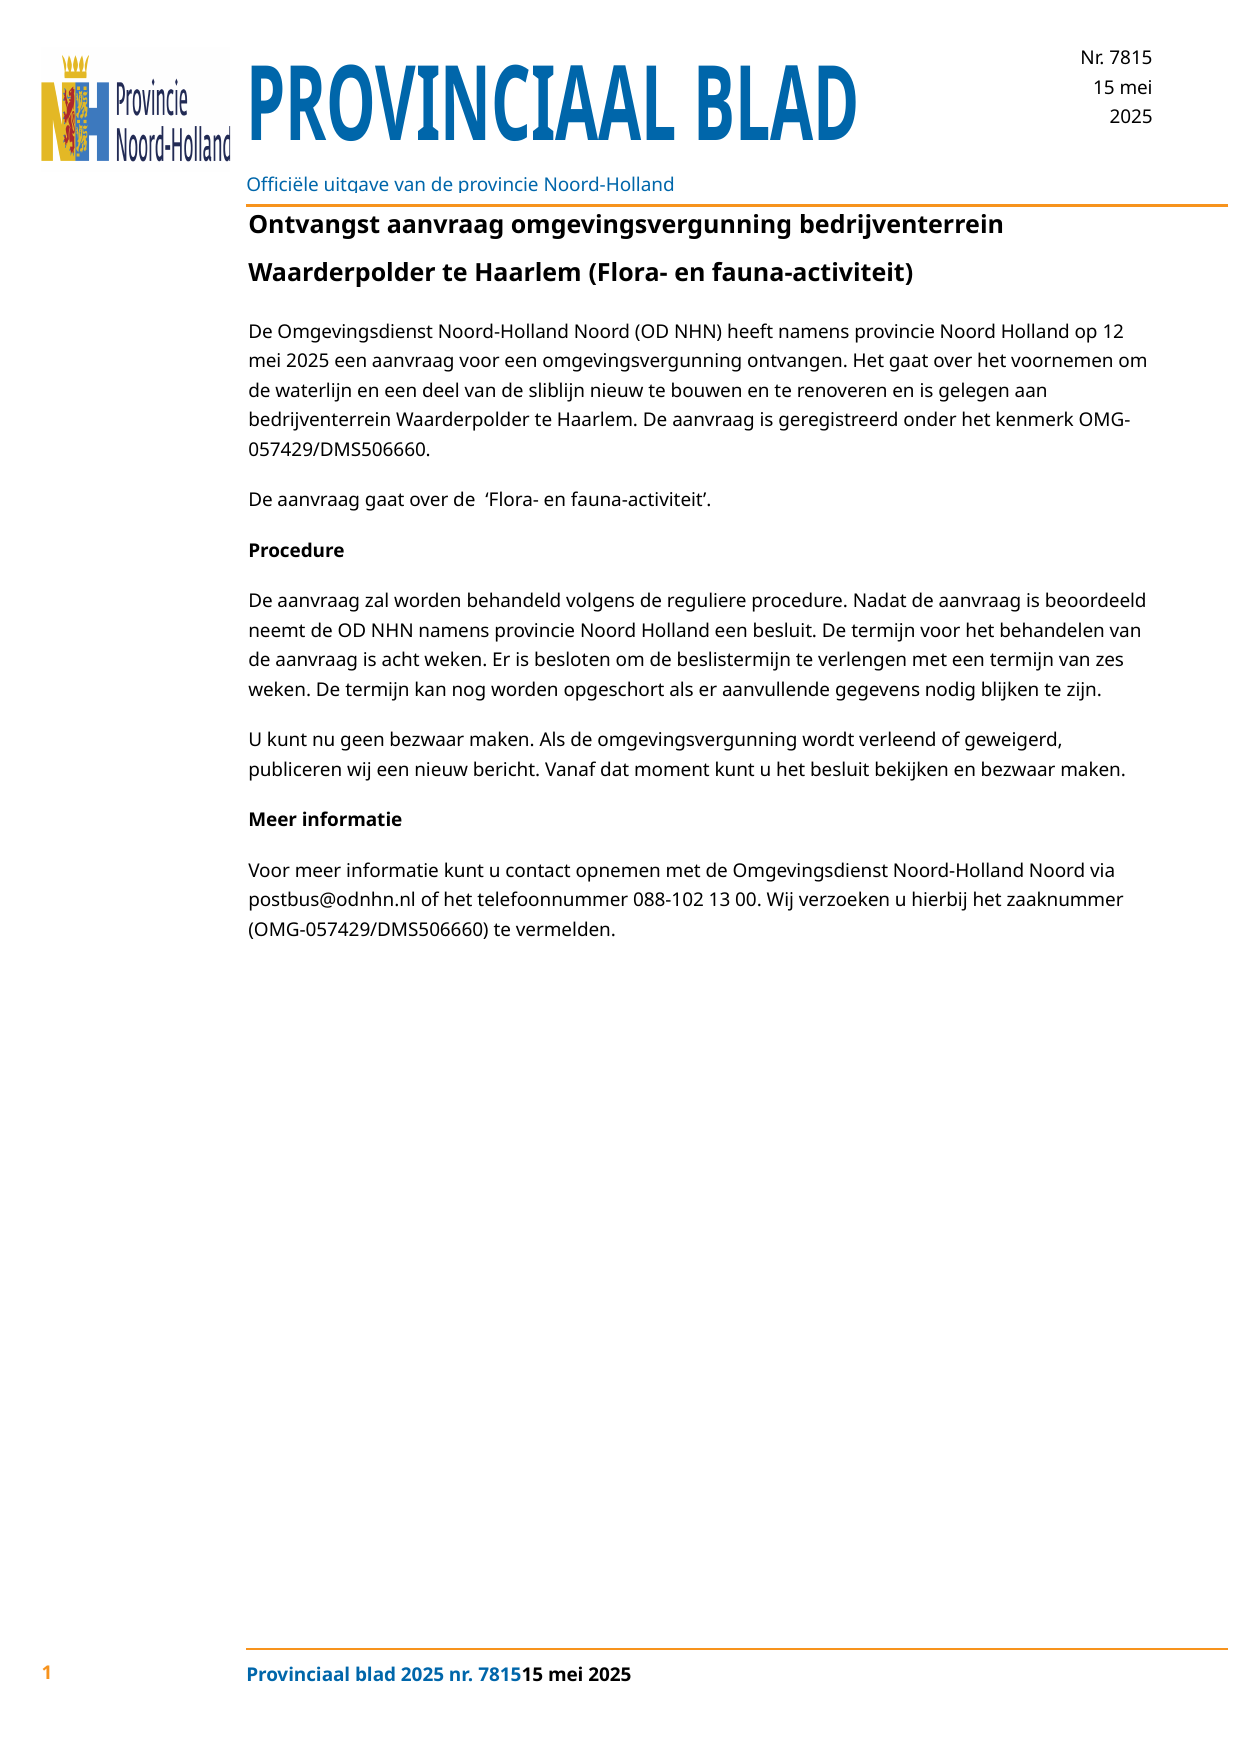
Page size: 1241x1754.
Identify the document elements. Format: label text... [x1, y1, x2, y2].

text Ontvangst aanvraag omgevingsvergunning bedrijventerrein Waarderpolder te Haarlem (Flora- en fauna-activiteit) [248, 207, 1152, 288]
picture [41, 47, 231, 172]
text De aanvraag gaat over de ‘Flora- en fauna-activiteit’. [248, 487, 1152, 512]
text Meer informatie [248, 807, 1152, 832]
text Procedure [248, 537, 1152, 563]
text Voor meer informatie kunt u contact opnemen met de Omgevingsdienst Noord-Holland Noord via postbus@odnhn.nl of het telefoonnummer 088-102 13 00. Wij verzoeken u hierbij het zaaknummer (OMG-057429/DMS506660) te vermelden. [248, 857, 1152, 942]
text De Omgevingsdienst Noord-Holland Noord (OD NHN) heeft namens provincie Noord Holland op 12 mei 2025 een aanvraag voor een omgevingsvergunning ontvangen. Het gaat over het voornemen om de waterlijn en een deel van de sliblijn nieuw te bouwen en te renoveren en is gelegen aan bedrijventerrein Waarderpolder te Haarlem. De aanvraag is geregistreerd onder het kenmerk OMG-057429/DMS506660. [248, 318, 1152, 462]
text U kunt nu geen bezwaar maken. Als de omgevingsvergunning wordt verleend of geweigerd, publiceren wij een nieuw bericht. Vanaf dat moment kunt u het besluit bekijken en bezwaar maken. [248, 727, 1152, 782]
text De aanvraag zal worden behandeld volgens de reguliere procedure. Nadat de aanvraag is beoordeeld neemt de OD NHN namens provincie Noord Holland een besluit. De termijn voor het behandelen van de aanvraag is acht weken. Er is besloten om de beslistermijn te verlengen met een termijn van zes weken. De termijn kan nog worden opgeschort als er aanvullende gegevens nodig blijken te zijn. [248, 587, 1152, 702]
